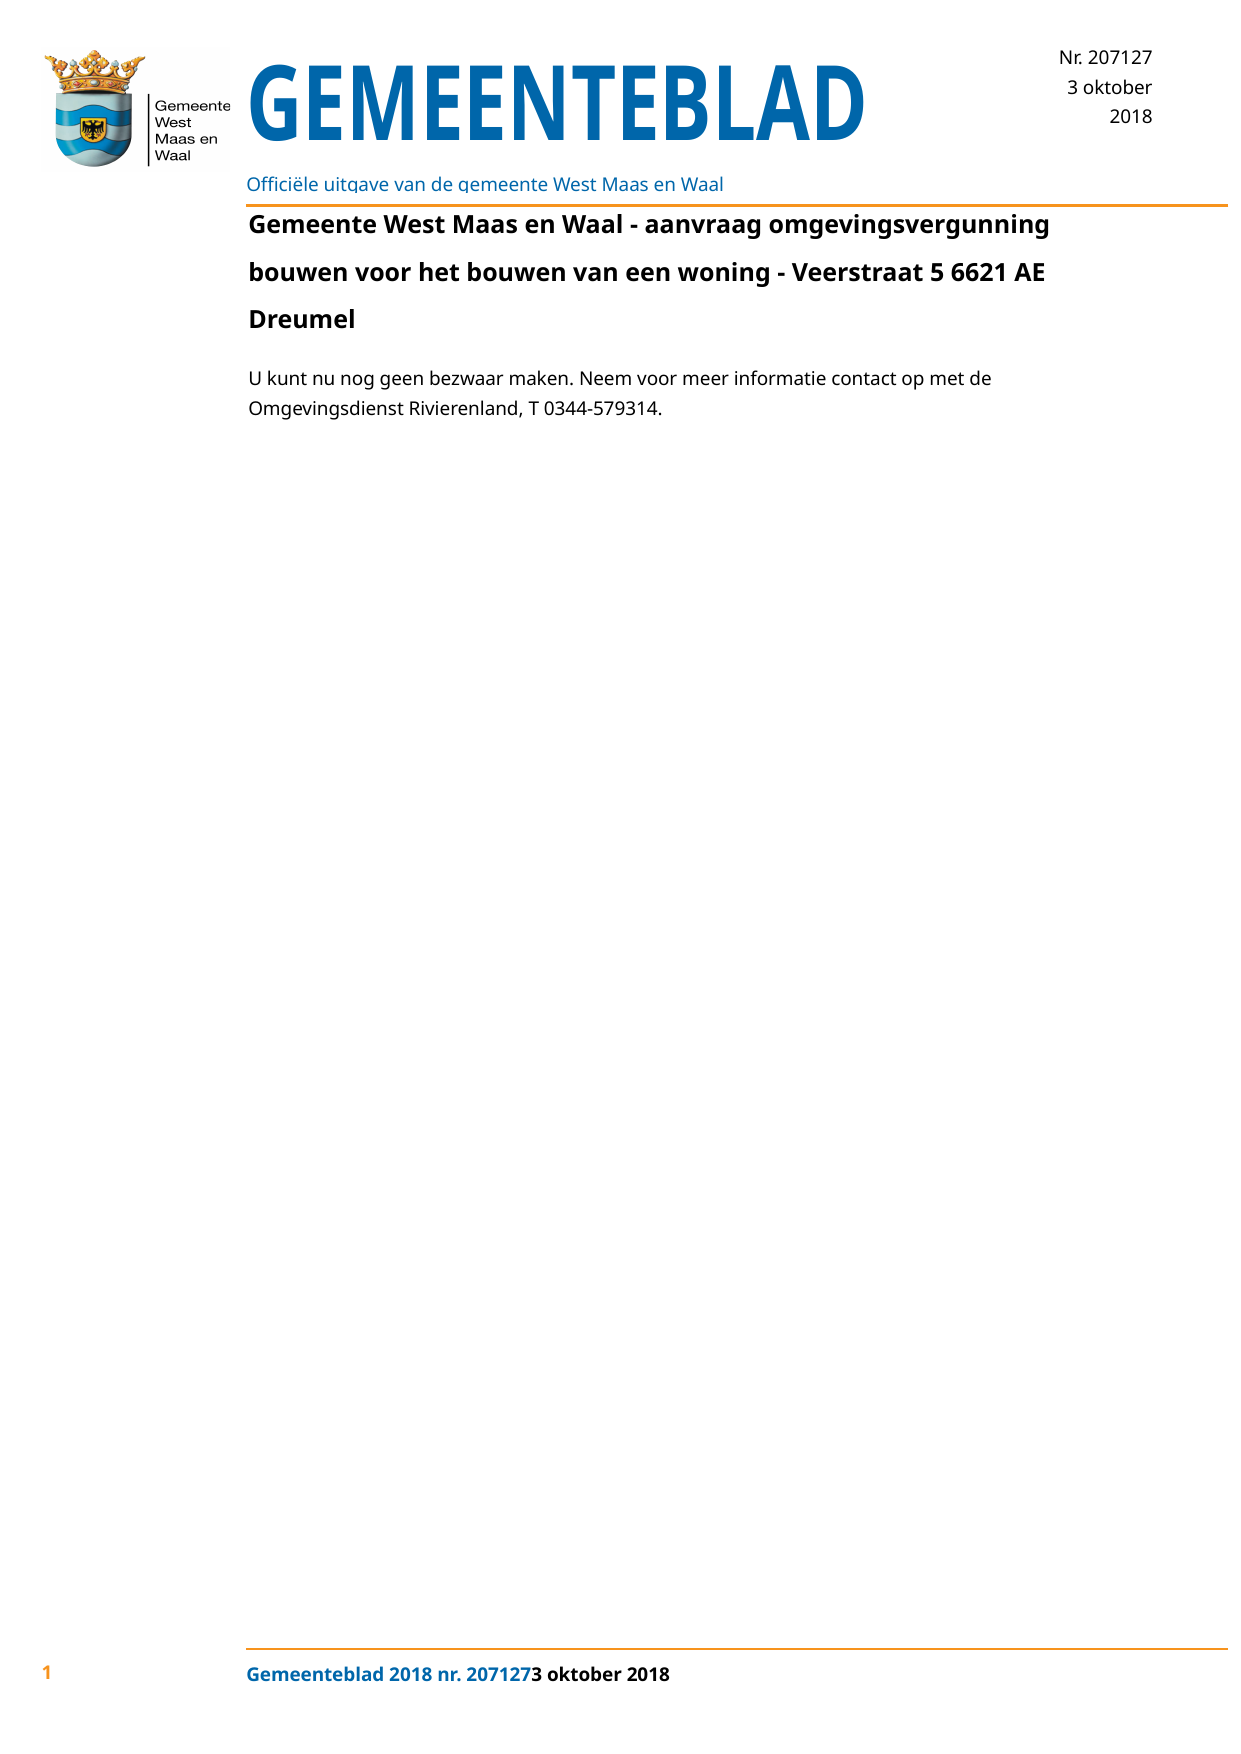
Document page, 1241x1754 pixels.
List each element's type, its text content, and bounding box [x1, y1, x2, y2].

text Gemeente West Maas en Waal - aanvraag omgevingsvergunning bouwen voor het bouwen van een woning - Veerstraat 5 6621 AE Dreumel [248, 207, 1152, 336]
picture [41, 47, 231, 172]
text U kunt nu nog geen bezwaar maken. Neem voor meer informatie contact op met de Omgevingsdienst Rivierenland, T 0344-579314. [248, 366, 1152, 421]
